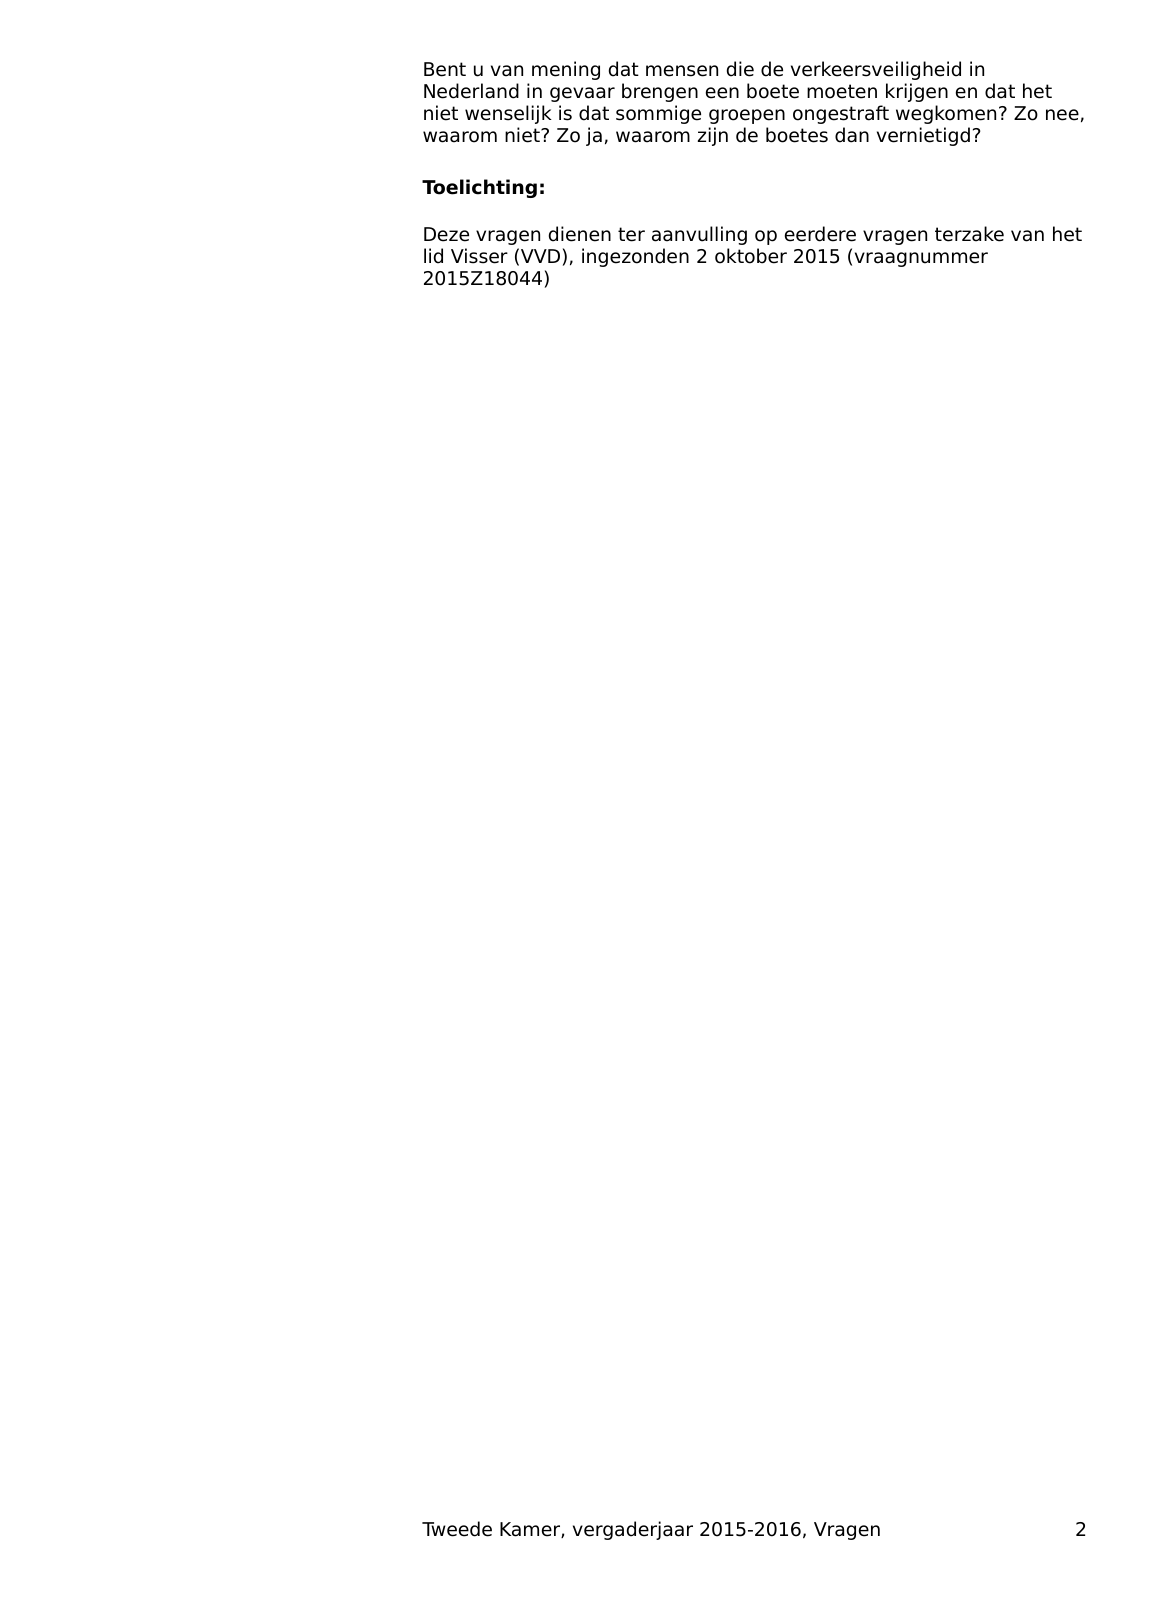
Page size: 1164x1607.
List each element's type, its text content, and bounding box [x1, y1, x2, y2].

text Deze vragen dienen ter aanvulling op eerdere vragen terzake van het lid Visser (VVD), ingezonden 2 oktober 2015 (vraagnummer 2015Z18044) [422, 224, 1087, 290]
subtitle Toelichting: [422, 177, 1087, 199]
text Bent u van mening dat mensen die de verkeersveiligheid in Nederland in gevaar brengen een boete moeten krijgen en dat het niet wenselijk is dat sommige groepen ongestraft wegkomen? Zo nee, waarom niet? Zo ja, waarom zijn de boetes dan vernietigd? [422, 59, 1087, 147]
